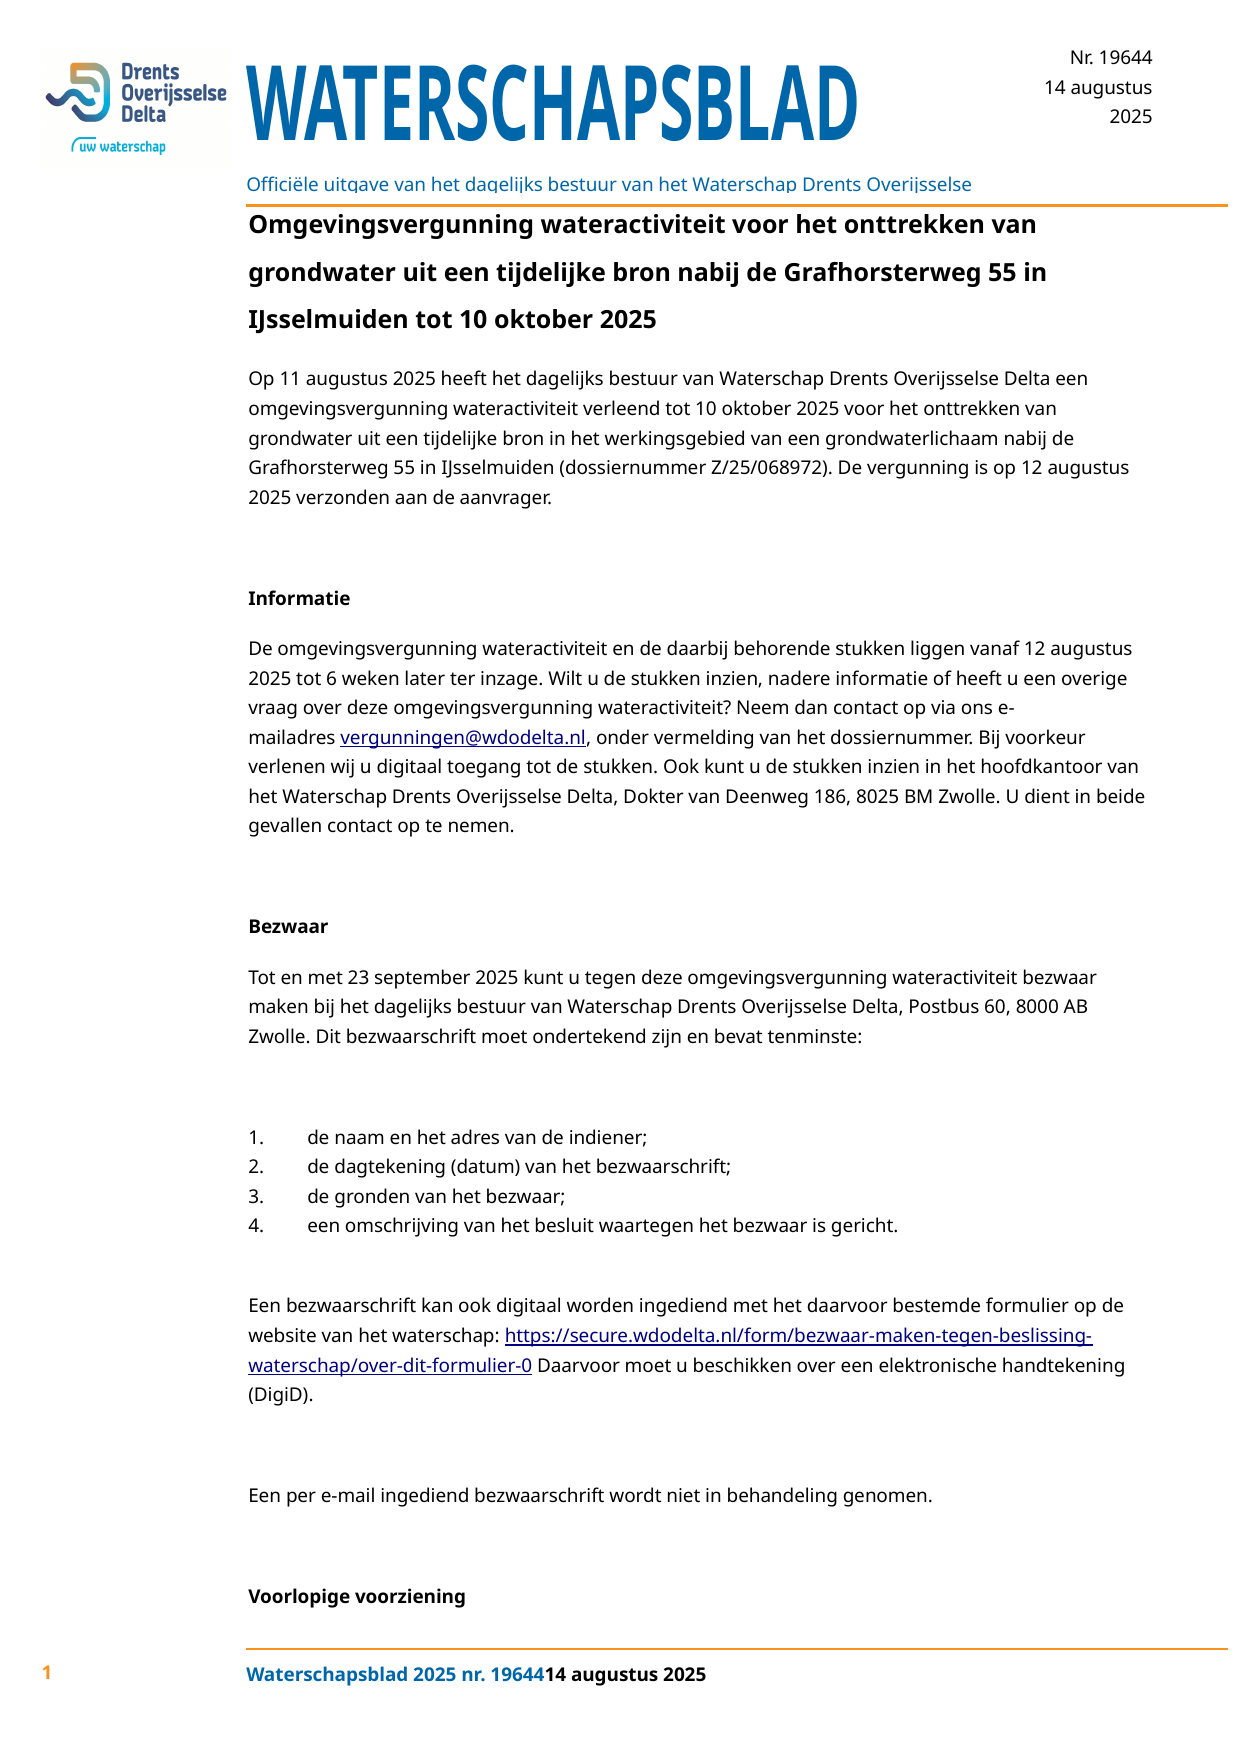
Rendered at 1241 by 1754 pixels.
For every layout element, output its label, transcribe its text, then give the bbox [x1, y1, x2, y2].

text Een bezwaarschrift kan ook digitaal worden ingediend met het daarvoor bestemde formulier op de website van het waterschap: https://secure.wdodelta.nl/form/bezwaar-maken-tegen-beslissing-waterschap/over-dit-formulier-0 Daarvoor moet u beschikken over een elektronische handtekening (DigiD). [248, 1293, 1152, 1407]
list de gronden van het bezwaar; [248, 1183, 1152, 1209]
list de naam en het adres van de indiener; [248, 1124, 1152, 1149]
text De omgevingsvergunning wateractiviteit en de daarbij behorende stukken liggen vanaf 12 augustus 2025 tot 6 weken later ter inzage. Wilt u de stukken inzien, nadere informatie of heeft u een overige vraag over deze omgevingsvergunning wateractiviteit? Neem dan contact op via ons e-mailadres vergunningen@wdodelta.nl, onder vermelding van het dossiernummer. Bij voorkeur verlenen wij u digitaal toegang tot de stukken. Ook kunt u de stukken inzien in het hoofdkantoor van het Waterschap Drents Overijsselse Delta, Dokter van Deenweg 186, 8025 BM Zwolle. U dient in beide gevallen contact op te nemen. [248, 635, 1152, 838]
list de dagtekening (datum) van het bezwaarschrift; [248, 1153, 1152, 1179]
text Tot en met 23 september 2025 kunt u tegen deze omgevingsvergunning wateractiviteit bezwaar maken bij het dagelijks bestuur van Waterschap Drents Overijsselse Delta, Postbus 60, 8000 AB Zwolle. Dit bezwaarschrift moet ondertekend zijn en bevat tenminste: [248, 964, 1152, 1049]
text Bezwaar [248, 913, 1152, 939]
text Op 11 augustus 2025 heeft het dagelijks bestuur van Waterschap Drents Overijsselse Delta een omgevingsvergunning wateractiviteit verleend tot 10 oktober 2025 voor het onttrekken van grondwater uit een tijdelijke bron in het werkingsgebied van een grondwaterlichaam nabij de Grafhorsterweg 55 in IJsselmuiden (dossiernummer Z/25/068972). De vergunning is op 12 augustus 2025 verzonden aan de aanvrager. [248, 366, 1152, 509]
text Informatie [248, 585, 1152, 610]
text Voorlopige voorziening [248, 1583, 1152, 1609]
text Een per e-mail ingediend bezwaarschrift wordt niet in behandeling genomen. [248, 1482, 1152, 1508]
picture [41, 47, 231, 172]
text Omgevingsvergunning wateractiviteit voor het onttrekken van grondwater uit een tijdelijke bron nabij de Grafhorsterweg 55 in IJsselmuiden tot 10 oktober 2025 [248, 207, 1152, 336]
list een omschrijving van het besluit waartegen het bezwaar is gericht. [248, 1213, 1152, 1238]
